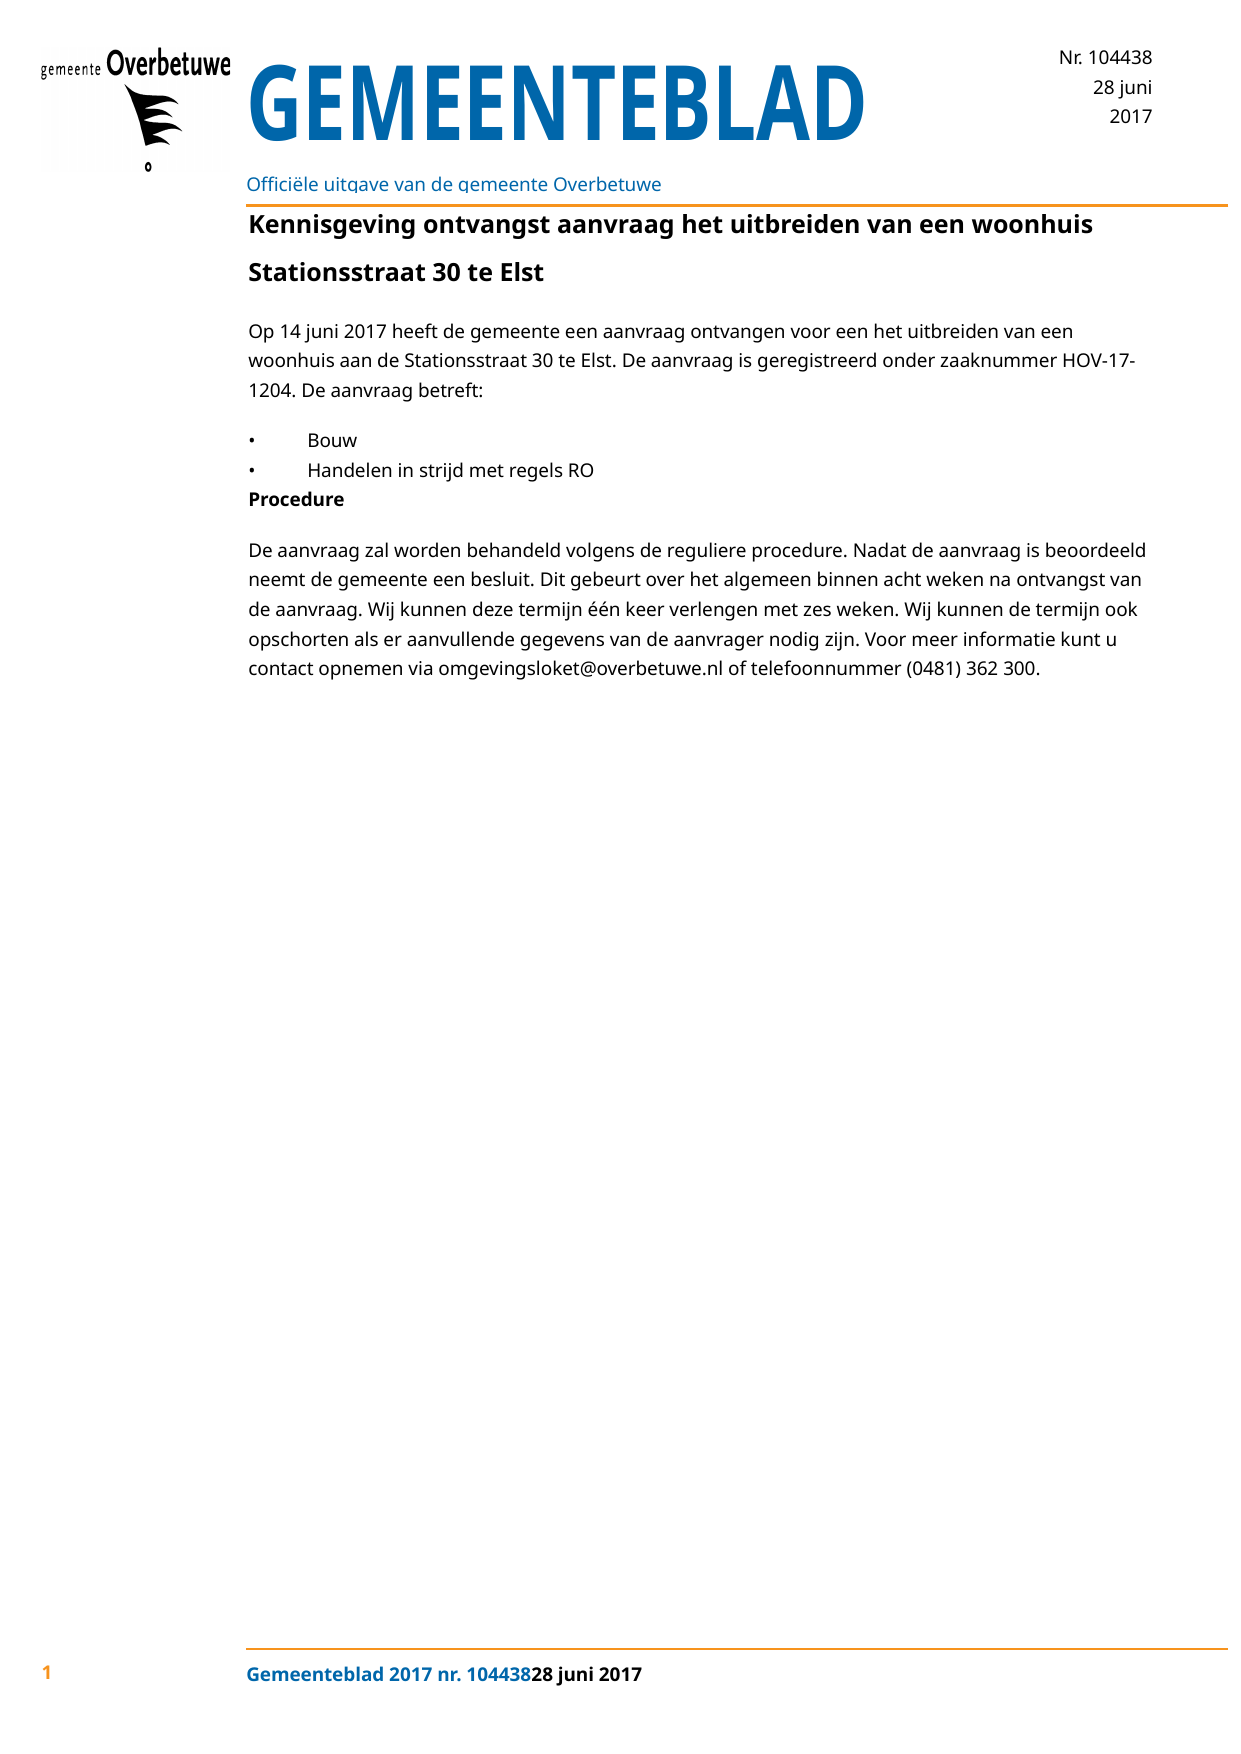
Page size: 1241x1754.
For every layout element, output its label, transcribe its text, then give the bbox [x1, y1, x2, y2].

picture [41, 47, 231, 172]
text Kennisgeving ontvangst aanvraag het uitbreiden van een woonhuis Stationsstraat 30 te Elst [248, 207, 1152, 288]
text De aanvraag zal worden behandeld volgens de reguliere procedure. Nadat de aanvraag is beoordeeld neemt de gemeente een besluit. Dit gebeurt over het algemeen binnen acht weken na ontvangst van de aanvraag. Wij kunnen deze termijn één keer verlengen met zes weken. Wij kunnen de termijn ook opschorten als er aanvullende gegevens van de aanvrager nodig zijn. Voor meer informatie kunt u contact opnemen via omgevingsloket@overbetuwe.nl of telefoonnummer (0481) 362 300. [248, 537, 1152, 681]
text Op 14 juni 2017 heeft de gemeente een aanvraag ontvangen voor een het uitbreiden van een woonhuis aan de Stationsstraat 30 te Elst. De aanvraag is geregistreerd onder zaaknummer HOV-17-1204. De aanvraag betreft: [248, 318, 1152, 403]
list Handelen in strijd met regels RO [248, 457, 1152, 483]
list Bouw [248, 427, 1152, 453]
text Procedure [248, 487, 1152, 512]
